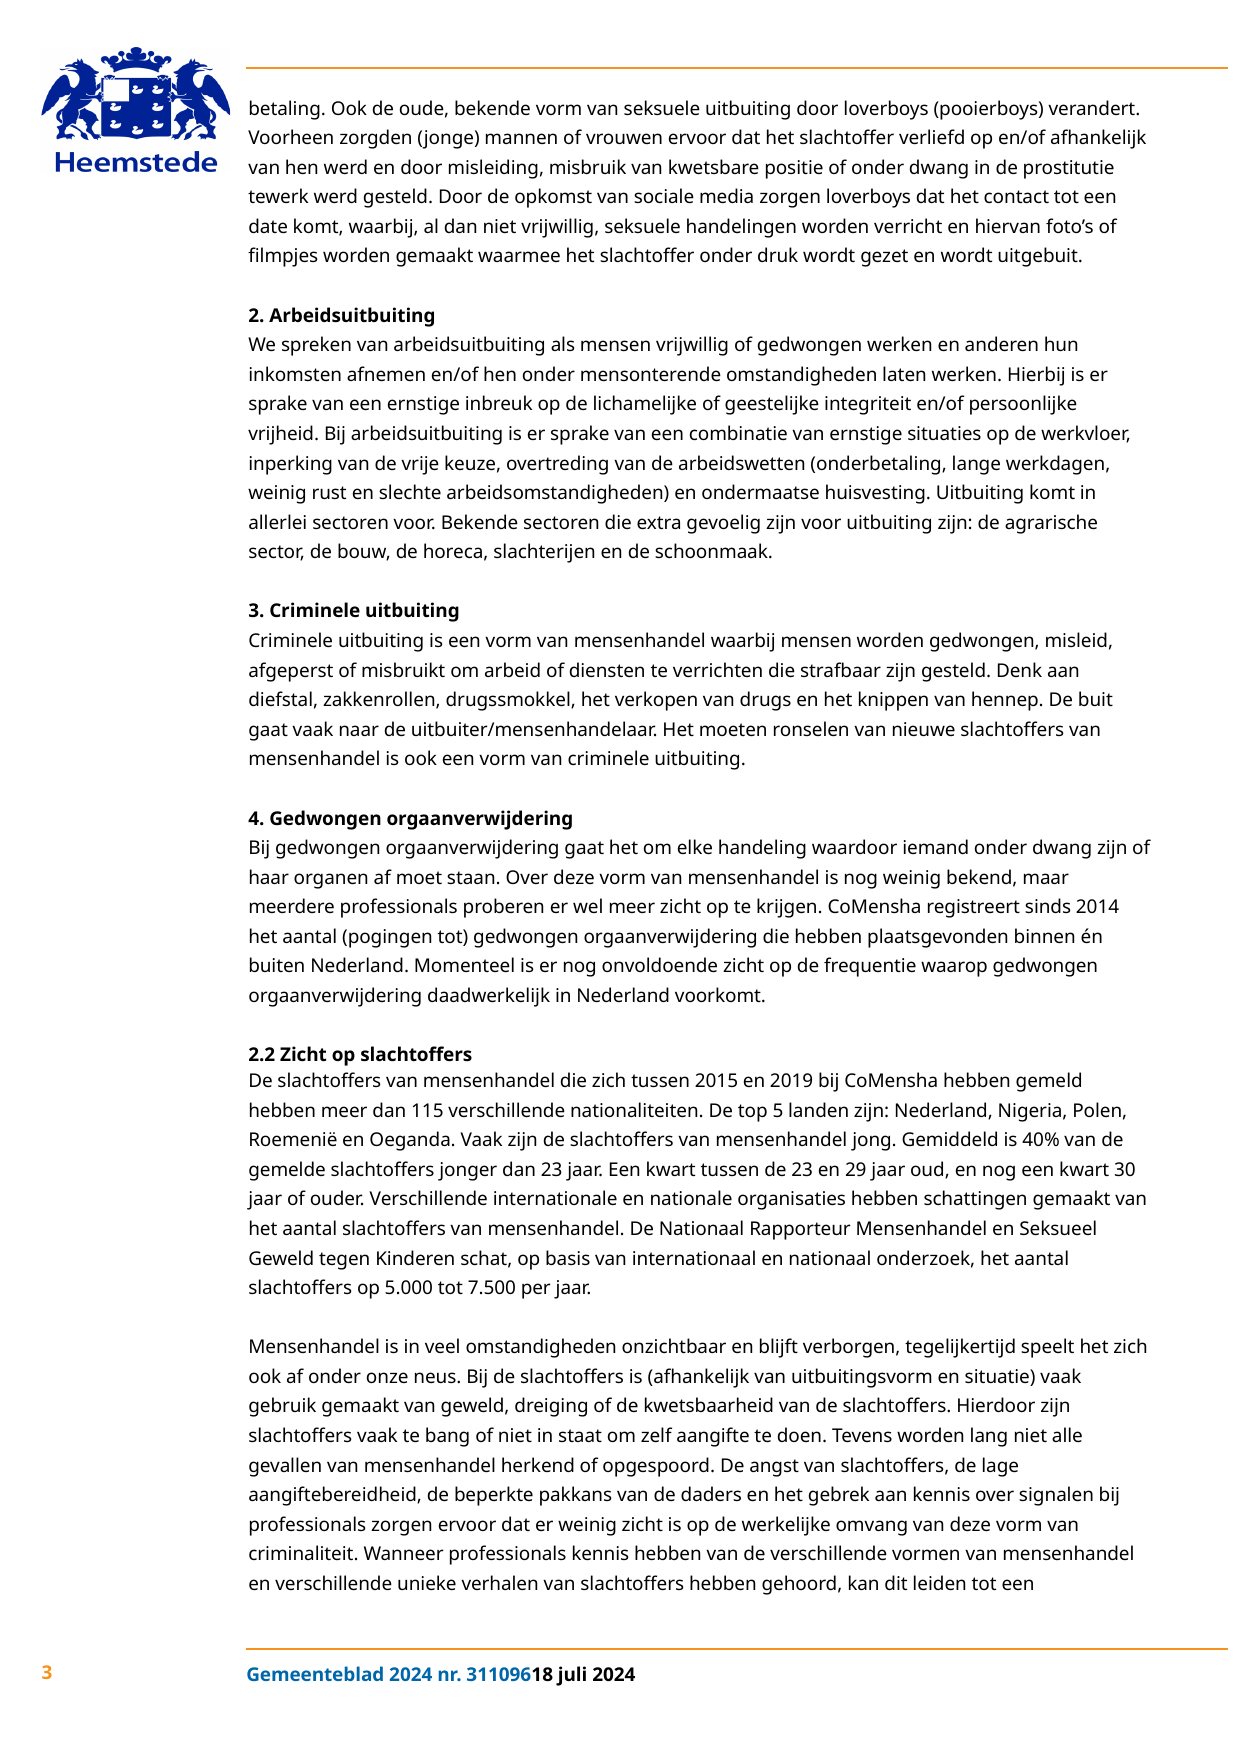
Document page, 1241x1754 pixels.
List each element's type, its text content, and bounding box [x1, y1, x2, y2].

text De slachtoffers van mensenhandel die zich tussen 2015 en 2019 bij CoMensha hebben gemeld hebben meer dan 115 verschillende nationaliteiten. De top 5 landen zijn: Nederland, Nigeria, Polen, Roemenië en Oeganda. Vaak zijn de slachtoffers van mensenhandel jong. Gemiddeld is 40% van de gemelde slachtoffers jonger dan 23 jaar. Een kwart tussen de 23 en 29 jaar oud, en nog een kwart 30 jaar of ouder. Verschillende internationale en nationale organisaties hebben schattingen gemaakt van het aantal slachtoffers van mensenhandel. De Nationaal Rapporteur Mensenhandel en Seksueel Geweld tegen Kinderen schat, op basis van internationaal en nationaal onderzoek, het aantal slachtoffers op 5.000 tot 7.500 per jaar. [248, 1067, 1152, 1300]
text 2. Arbeidsuitbuiting [248, 302, 1152, 328]
text Mensenhandel is in veel omstandigheden onzichtbaar en blijft verborgen, tegelijkertijd speelt het zich ook af onder onze neus. Bij de slachtoffers is (afhankelijk van uitbuitingsvorm en situatie) vaak gebruik gemaakt van geweld, dreiging of de kwetsbaarheid van de slachtoffers. Hierdoor zijn slachtoffers vaak te bang of niet in staat om zelf aangifte te doen. Tevens worden lang niet alle gevallen van mensenhandel herkend of opgespoord. De angst van slachtoffers, de lage aangiftebereidheid, de beperkte pakkans van de daders en het gebrek aan kennis over signalen bij professionals zorgen ervoor dat er weinig zicht is op de werkelijke omvang van deze vorm van criminaliteit. Wanneer professionals kennis hebben van de verschillende vormen van mensenhandel en verschillende unieke verhalen van slachtoffers hebben gehoord, kan dit leiden tot een [248, 1333, 1152, 1596]
text We spreken van arbeidsuitbuiting als mensen vrijwillig of gedwongen werken en anderen hun inkomsten afnemen en/of hen onder mensonterende omstandigheden laten werken. Hierbij is er sprake van een ernstige inbreuk op de lichamelijke of geestelijke integriteit en/of persoonlijke vrijheid. Bij arbeidsuitbuiting is er sprake van een combinatie van ernstige situaties op de werkvloer, inperking van de vrije keuze, overtreding van de arbeidswetten (onderbetaling, lange werkdagen, weinig rust en slechte arbeidsomstandigheden) en ondermaatse huisvesting. Uitbuiting komt in allerlei sectoren voor. Bekende sectoren die extra gevoelig zijn voor uitbuiting zijn: de agrarische sector, de bouw, de horeca, slachterijen en de schoonmaak. [248, 331, 1152, 564]
text betaling. Ook de oude, bekende vorm van seksuele uitbuiting door loverboys (pooierboys) verandert. Voorheen zorgden (jonge) mannen of vrouwen ervoor dat het slachtoffer verliefd op en/of afhankelijk van hen werd en door misleiding, misbruik van kwetsbare positie of onder dwang in de prostitutie tewerk werd gesteld. Door de opkomst van sociale media zorgen loverboys dat het contact tot een date komt, waarbij, al dan niet vrijwillig, seksuele handelingen worden verricht en hiervan foto’s of filmpjes worden gemaakt waarmee het slachtoffer onder druk wordt gezet en wordt uitgebuit. [248, 95, 1152, 268]
picture [41, 47, 231, 172]
text 4. Gedwongen orgaanverwijdering [248, 805, 1152, 831]
text 3. Criminele uitbuiting [248, 598, 1152, 623]
text Bij gedwongen orgaanverwijdering gaat het om elke handeling waardoor iemand onder dwang zijn of haar organen af moet staan. Over deze vorm van mensenhandel is nog weinig bekend, maar meerdere professionals proberen er wel meer zicht op te krijgen. CoMensha registreert sinds 2014 het aantal (pogingen tot) gedwongen orgaanverwijdering die hebben plaatsgevonden binnen én buiten Nederland. Momenteel is er nog onvoldoende zicht op de frequentie waarop gedwongen orgaanverwijdering daadwerkelijk in Nederland voorkomt. [248, 834, 1152, 1008]
text Criminele uitbuiting is een vorm van mensenhandel waarbij mensen worden gedwongen, misleid, afgeperst of misbruikt om arbeid of diensten te verrichten die strafbaar zijn gesteld. Denk aan diefstal, zakkenrollen, drugssmokkel, het verkopen van drugs en het knippen van hennep. De buit gaat vaak naar de uitbuiter/mensenhandelaar. Het moeten ronselen van nieuwe slachtoffers van mensenhandel is ook een vorm van criminele uitbuiting. [248, 627, 1152, 771]
text 2.2 Zicht op slachtoffers [248, 1041, 1152, 1067]
